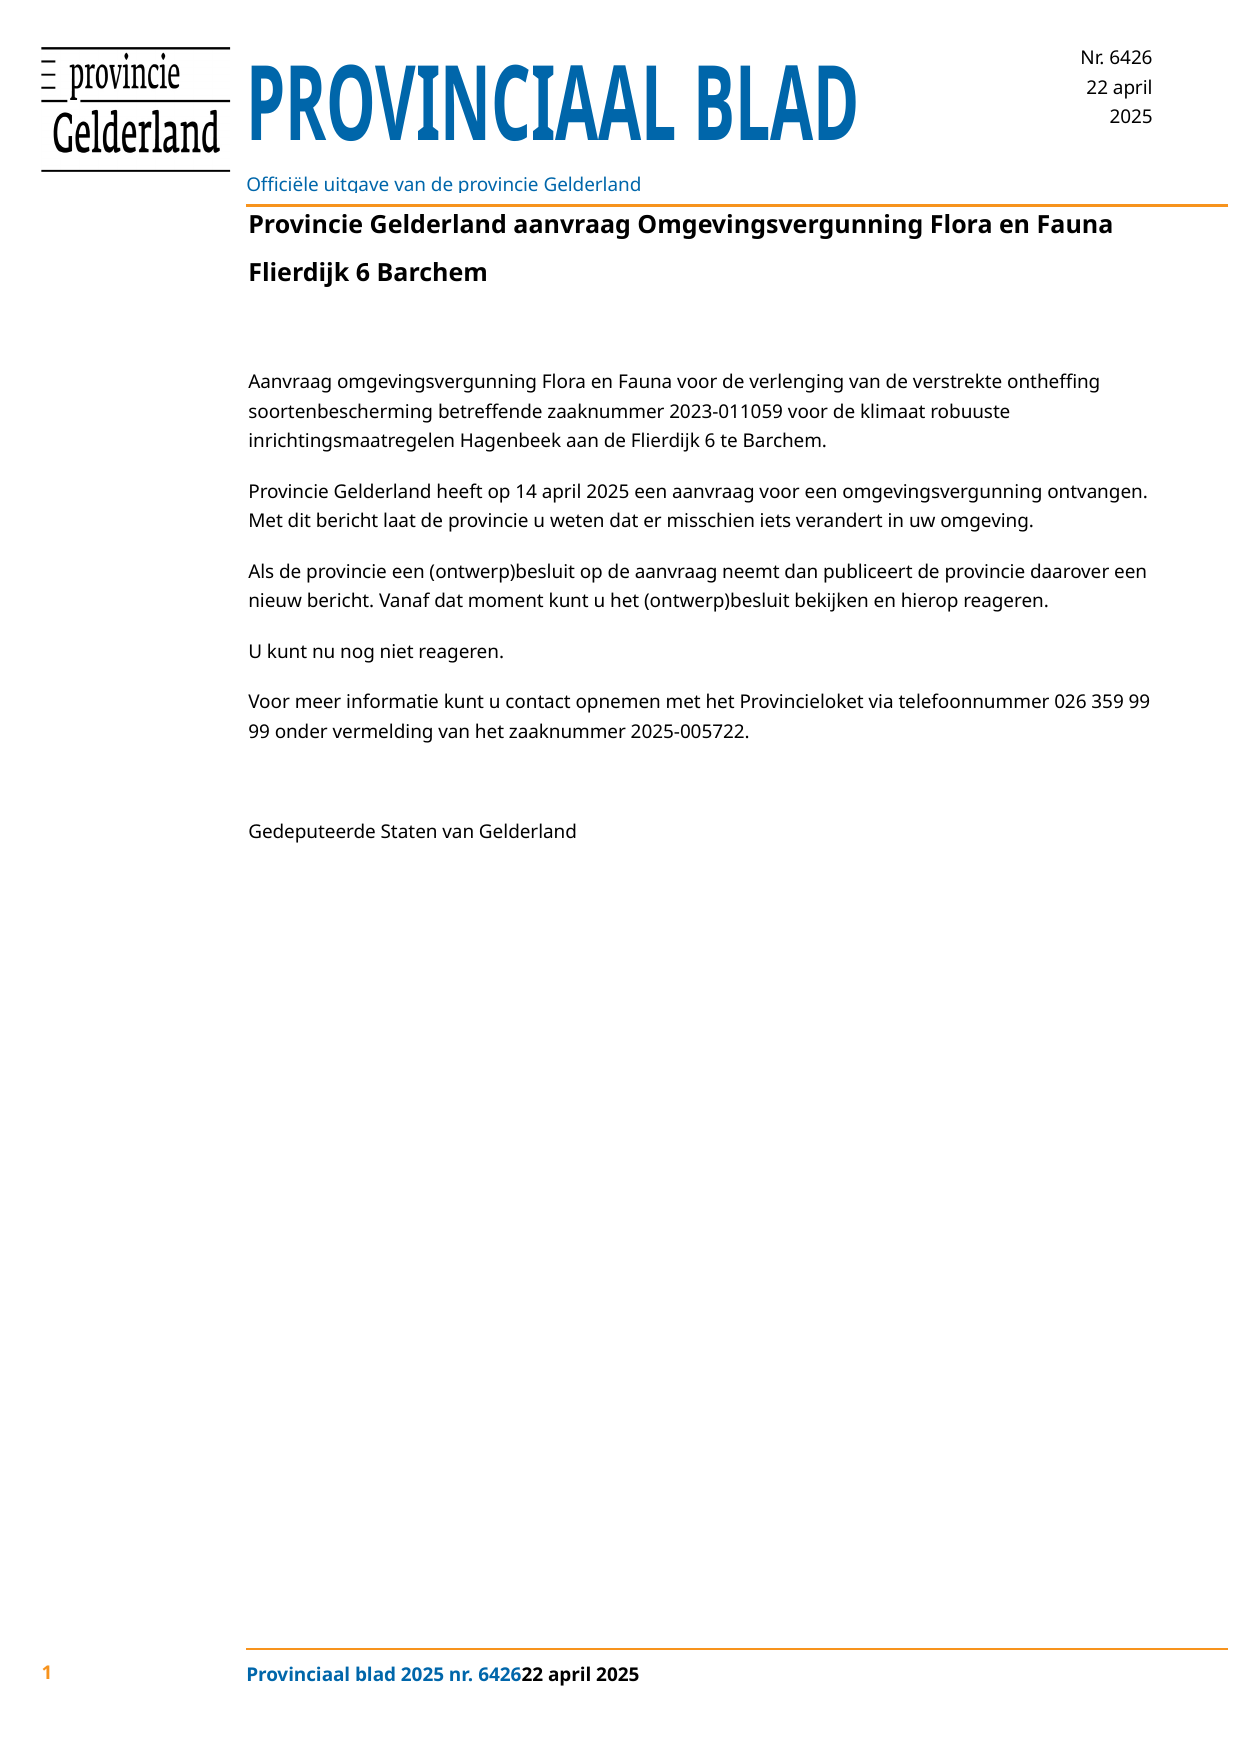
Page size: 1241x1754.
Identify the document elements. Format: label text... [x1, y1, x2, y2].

text Provincie Gelderland aanvraag Omgevingsvergunning Flora en Fauna Flierdijk 6 Barchem [248, 207, 1152, 288]
text Gedeputeerde Staten van Gelderland [248, 819, 1152, 844]
text Voor meer informatie kunt u contact opnemen met het Provincieloket via telefoonnummer 026 359 99 99 onder vermelding van het zaaknummer 2025-005722. [248, 688, 1152, 744]
text Als de provincie een (ontwerp)besluit op de aanvraag neemt dan publiceert de provincie daarover een nieuw bericht. Vanaf dat moment kunt u het (ontwerp)besluit bekijken en hierop reageren. [248, 558, 1152, 613]
text Aanvraag omgevingsvergunning Flora en Fauna voor de verlenging van de verstrekte ontheffing soortenbescherming betreffende zaaknummer 2023-011059 voor de klimaat robuuste inrichtingsmaatregelen Hagenbeek aan de Flierdijk 6 te Barchem. [248, 368, 1152, 453]
picture [41, 47, 231, 172]
text Provincie Gelderland heeft op 14 april 2025 een aanvraag voor een omgevingsvergunning ontvangen. Met dit bericht laat de provincie u weten dat er misschien iets verandert in uw omgeving. [248, 478, 1152, 533]
text U kunt nu nog niet reageren. [248, 638, 1152, 664]
